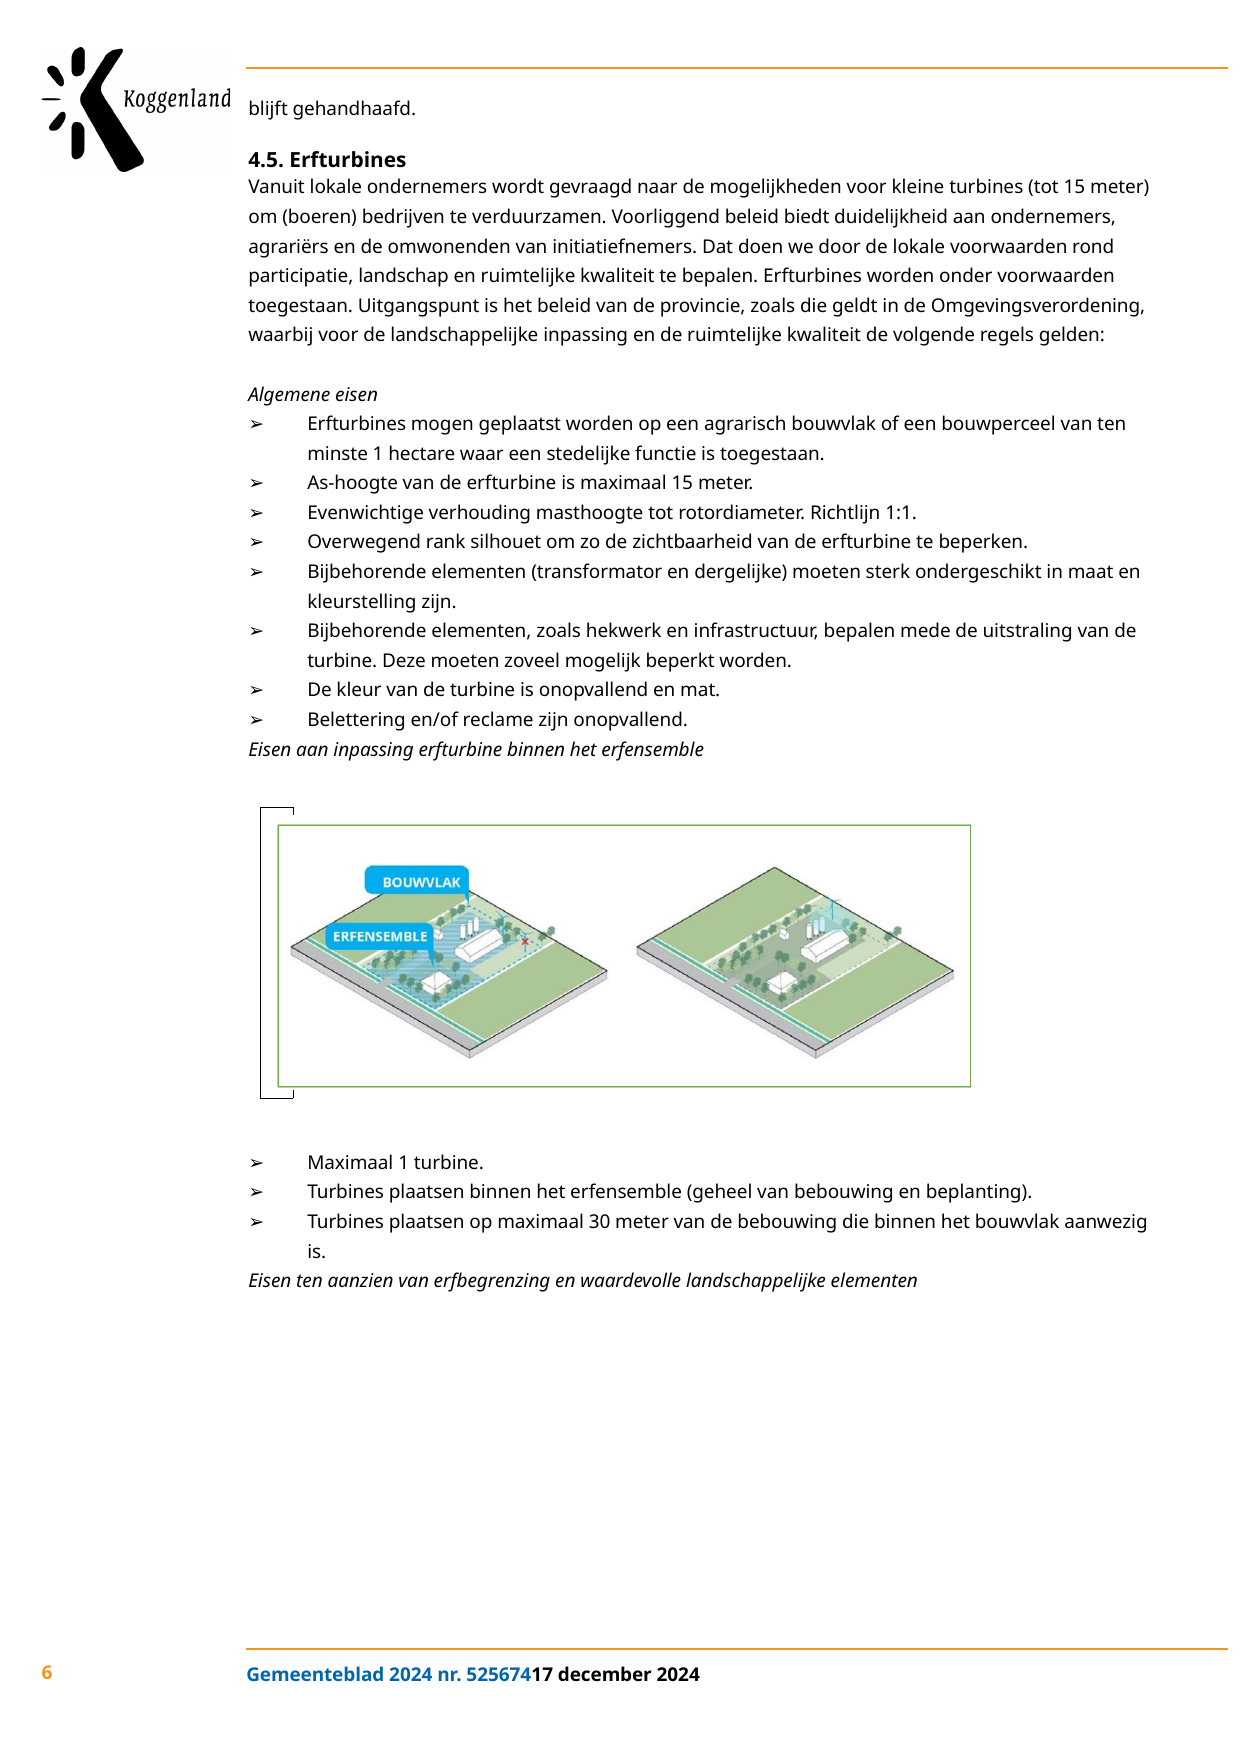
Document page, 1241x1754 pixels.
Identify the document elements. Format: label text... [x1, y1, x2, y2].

picture [268, 815, 978, 1090]
list Bijbehorende elementen (transformator en dergelijke) moeten sterk ondergeschikt in maat en kleurstelling zijn. [248, 558, 1152, 613]
text Vanuit lokale ondernemers wordt gevraagd naar de mogelijkheden voor kleine turbines (tot 15 meter) om (boeren) bedrijven te verduurzamen. Voorliggend beleid biedt duidelijkheid aan ondernemers, agrariërs en de omwonenden van initiatiefnemers. Dat doen we door de lokale voorwaarden rond participatie, landschap en ruimtelijke kwaliteit te bepalen. Erfturbines worden onder voorwaarden toegestaan. Uitgangspunt is het beleid van de provincie, zoals die geldt in de Omgevingsverordening, waarbij voor de landschappelijke inpassing en de ruimtelijke kwaliteit de volgende regels gelden: [248, 174, 1152, 347]
text Algemene eisen [248, 381, 1152, 406]
list Evenwichtige verhouding masthoogte tot rotordiameter. Richtlijn 1:1. [248, 499, 1152, 525]
text Eisen aan inpassing erfturbine binnen het erfensemble [248, 736, 1152, 761]
list De kleur van de turbine is onopvallend en mat. [248, 677, 1152, 702]
list Erfturbines mogen geplaatst worden op een agrarisch bouwvlak of een bouwperceel van ten minste 1 hectare waar een stedelijke functie is toegestaan. [248, 410, 1152, 466]
text Eisen ten aanzien van erfbegrenzing en waardevolle landschappelijke elementen [248, 1267, 1152, 1293]
list Bijbehorende elementen, zoals hekwerk en infrastructuur, bepalen mede de uitstraling van de turbine. Deze moeten zoveel mogelijk beperkt worden. [248, 617, 1152, 673]
text blijft gehandhaafd. [248, 95, 1152, 121]
list Overwegend rank silhouet om zo de zichtbaarheid van de erfturbine te beperken. [248, 529, 1152, 554]
list Turbines plaatsen binnen het erfensemble (geheel van bebouwing en beplanting). [248, 1179, 1152, 1204]
list Belettering en/of reclame zijn onopvallend. [248, 706, 1152, 732]
text 4.5. Erfturbines [248, 145, 1152, 174]
list As-hoogte van de erfturbine is maximaal 15 meter. [248, 469, 1152, 495]
list Maximaal 1 turbine. [248, 1149, 1152, 1175]
list Turbines plaatsen op maximaal 30 meter van de bebouwing die binnen het bouwvlak aanwezig is. [248, 1208, 1152, 1263]
picture [41, 47, 231, 172]
